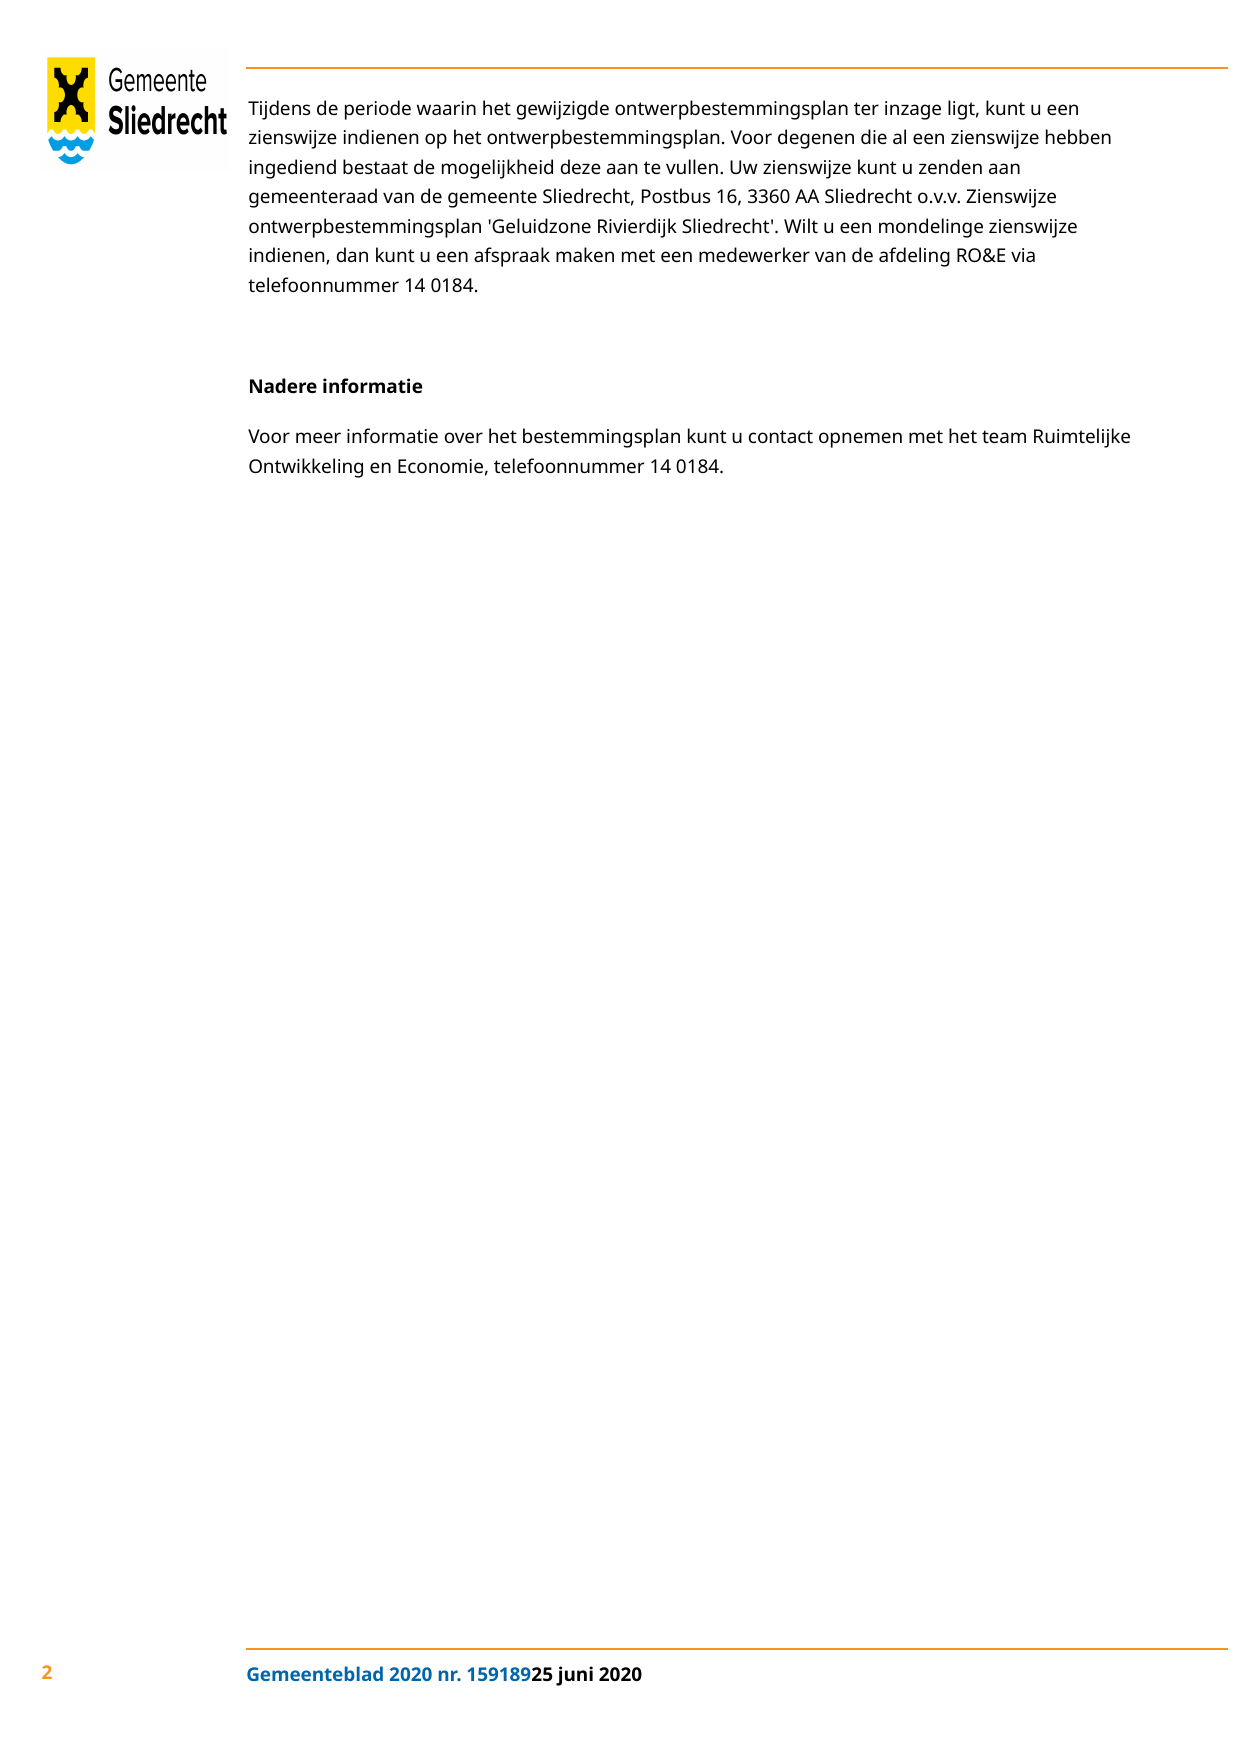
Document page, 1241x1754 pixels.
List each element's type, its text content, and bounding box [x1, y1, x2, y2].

picture [41, 47, 231, 172]
text Tijdens de periode waarin het gewijzigde ontwerpbestemmingsplan ter inzage ligt, kunt u een zienswijze indienen op het ontwerpbestemmingsplan. Voor degenen die al een zienswijze hebben ingediend bestaat de mogelijkheid deze aan te vullen. Uw zienswijze kunt u zenden aan gemeenteraad van de gemeente Sliedrecht, Postbus 16, 3360 AA Sliedrecht o.v.v. Zienswijze ontwerpbestemmingsplan 'Geluidzone Rivierdijk Sliedrecht'. Wilt u een mondelinge zienswijze indienen, dan kunt u een afspraak maken met een medewerker van de afdeling RO&E via telefoonnummer 14 0184. [248, 95, 1152, 298]
text Voor meer informatie over het bestemmingsplan kunt u contact opnemen met het team Ruimtelijke Ontwikkeling en Economie, telefoonnummer 14 0184. [248, 423, 1152, 479]
text Nadere informatie [248, 373, 1152, 399]
